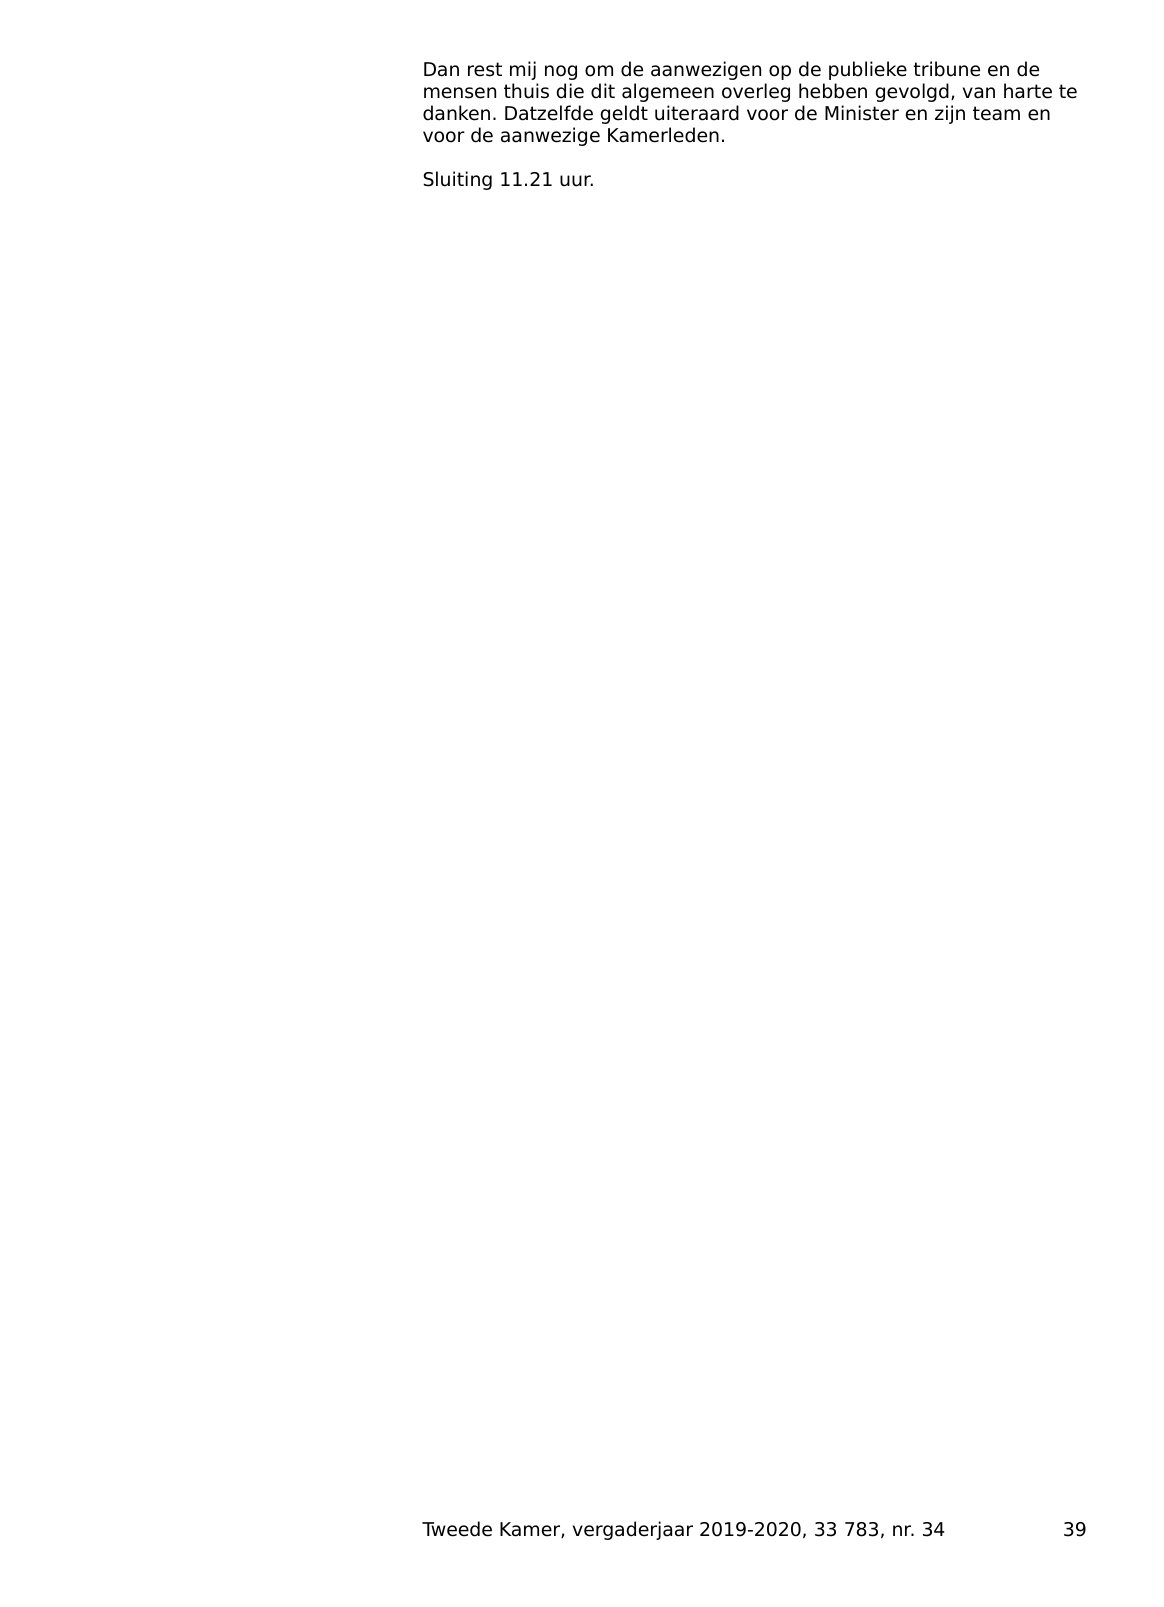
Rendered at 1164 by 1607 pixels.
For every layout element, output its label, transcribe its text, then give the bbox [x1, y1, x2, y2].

text Sluiting 11.21 uur. [422, 169, 1087, 191]
text Dan rest mij nog om de aanwezigen op de publieke tribune en de mensen thuis die dit algemeen overleg hebben gevolgd, van harte te danken. Datzelfde geldt uiteraard voor de Minister en zijn team en voor de aanwezige Kamerleden. [422, 59, 1087, 147]
